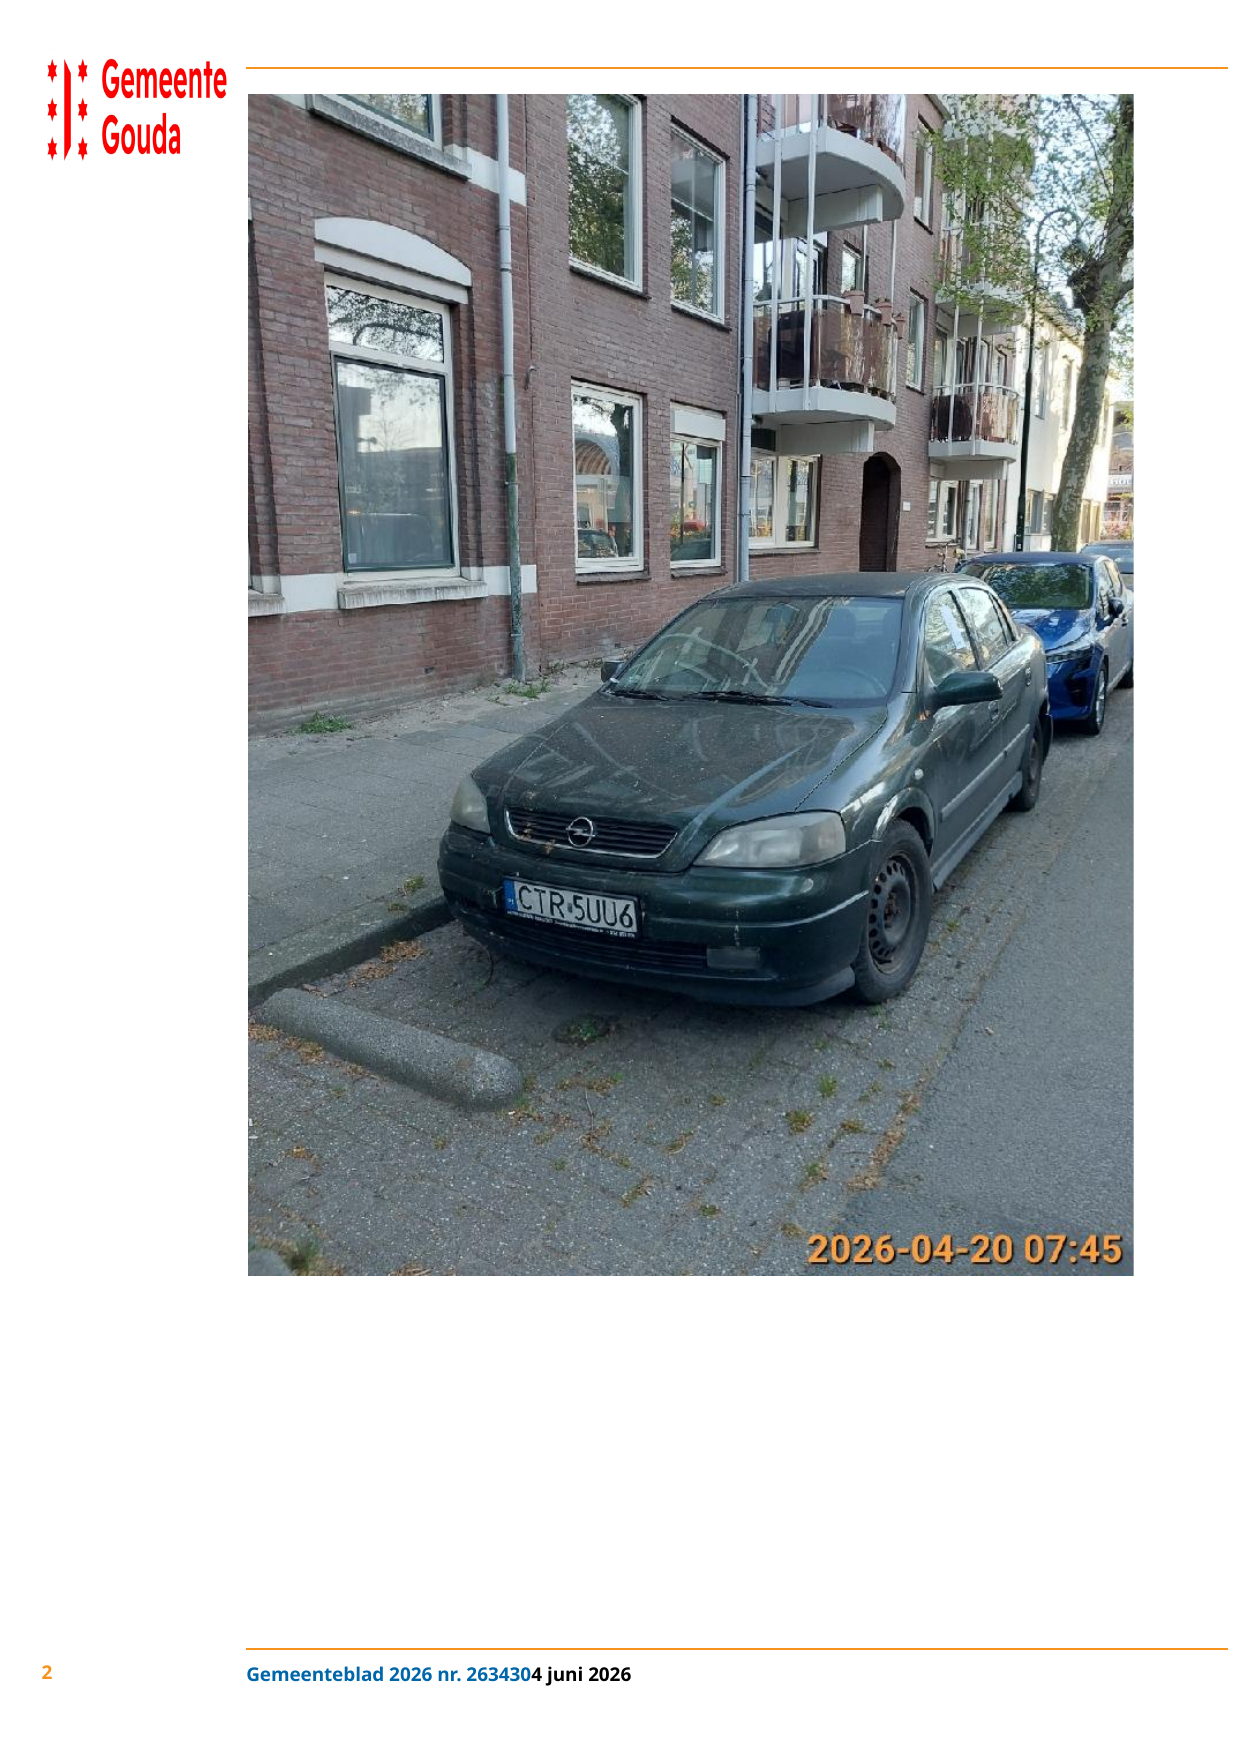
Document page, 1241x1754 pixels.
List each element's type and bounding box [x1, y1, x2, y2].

picture [41, 47, 231, 172]
picture [248, 94, 1134, 1276]
